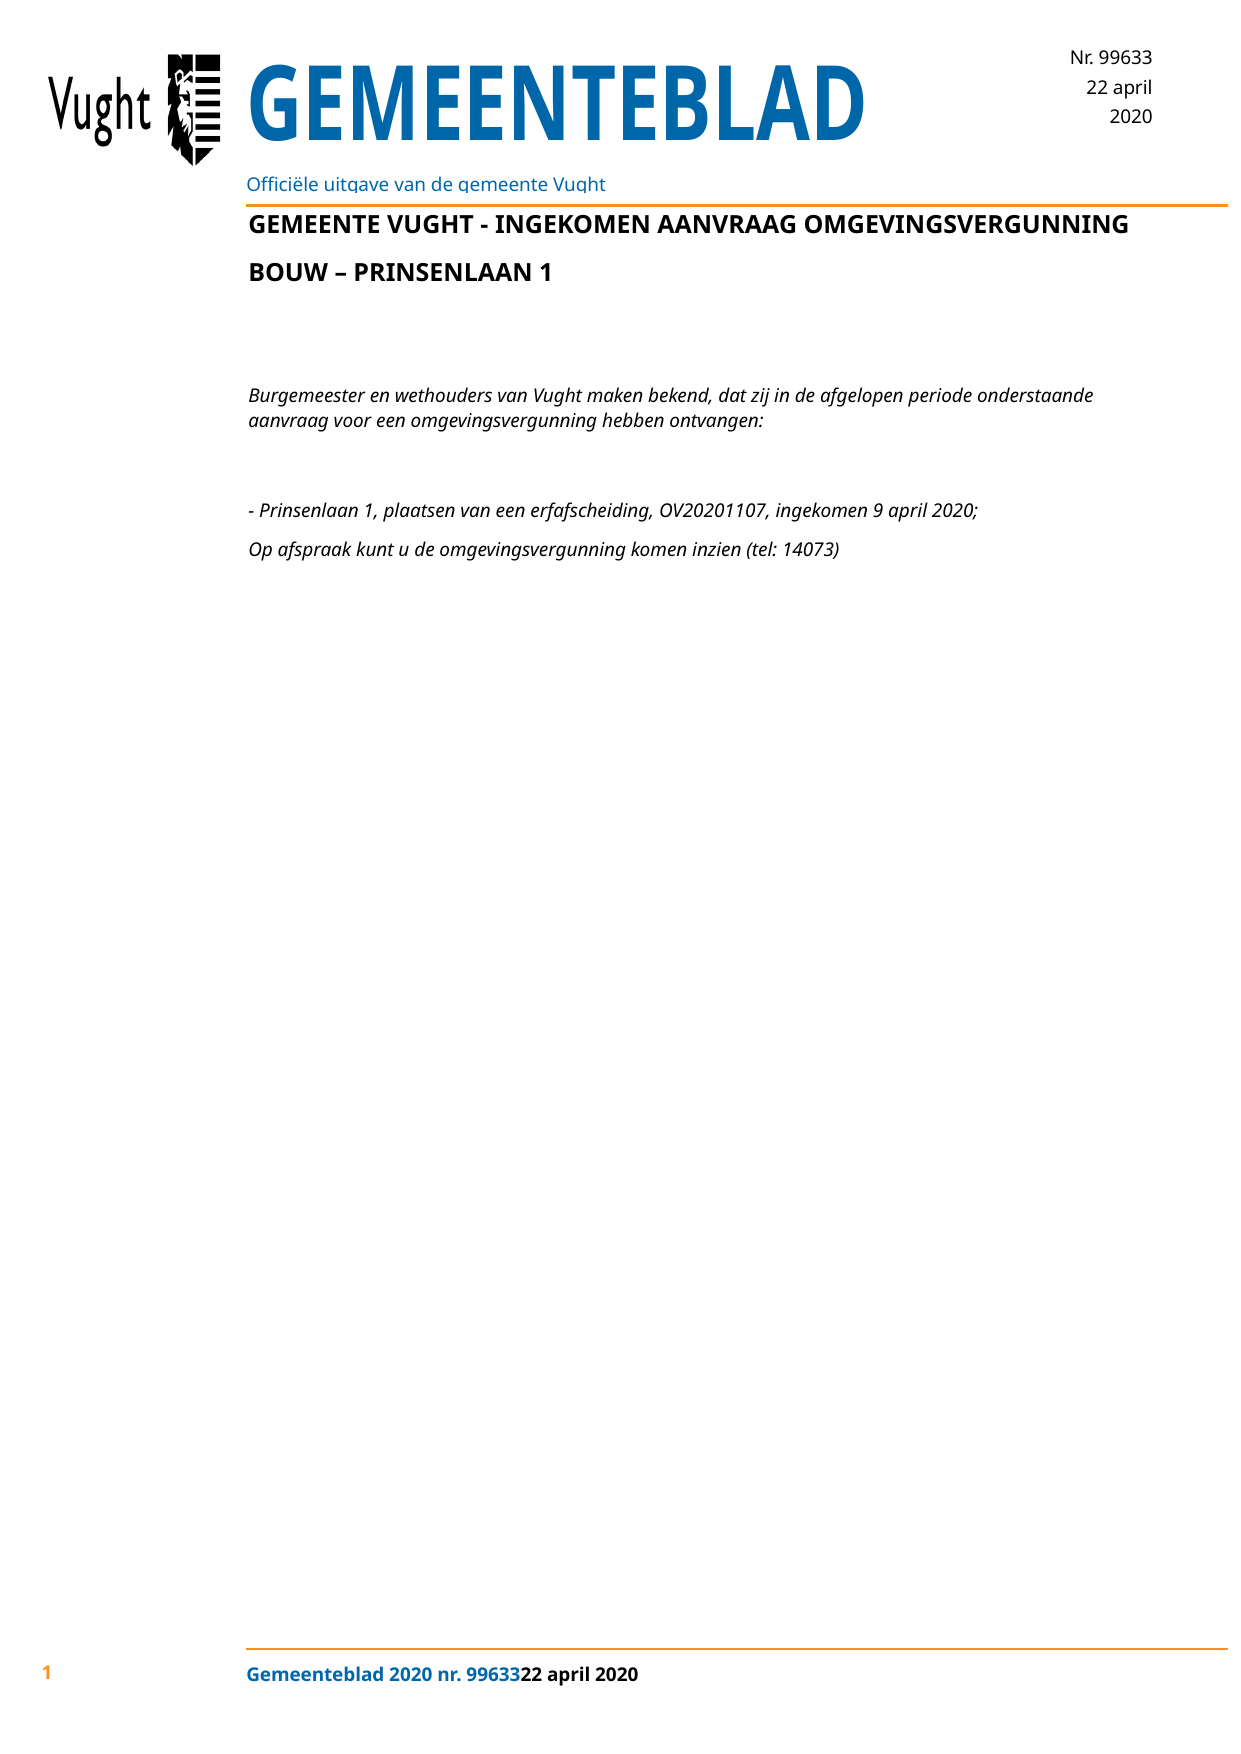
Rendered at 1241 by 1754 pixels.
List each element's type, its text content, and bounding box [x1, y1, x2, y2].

text - Prinsenlaan 1, plaatsen van een erfafscheiding, OV20201107, ingekomen 9 april 2020; [248, 497, 1152, 523]
text Burgemeester en wethouders van Vught maken bekend, dat zij in de afgelopen periode onderstaande aanvraag voor een omgevingsvergunning hebben ontvangen: [248, 382, 1152, 433]
picture [41, 47, 231, 172]
text GEMEENTE VUGHT - INGEKOMEN AANVRAAG OMGEVINGSVERGUNNING BOUW – PRINSENLAAN 1 [248, 207, 1152, 288]
text Op afspraak kunt u de omgevingsvergunning komen inzien (tel: 14073) [248, 537, 1152, 562]
